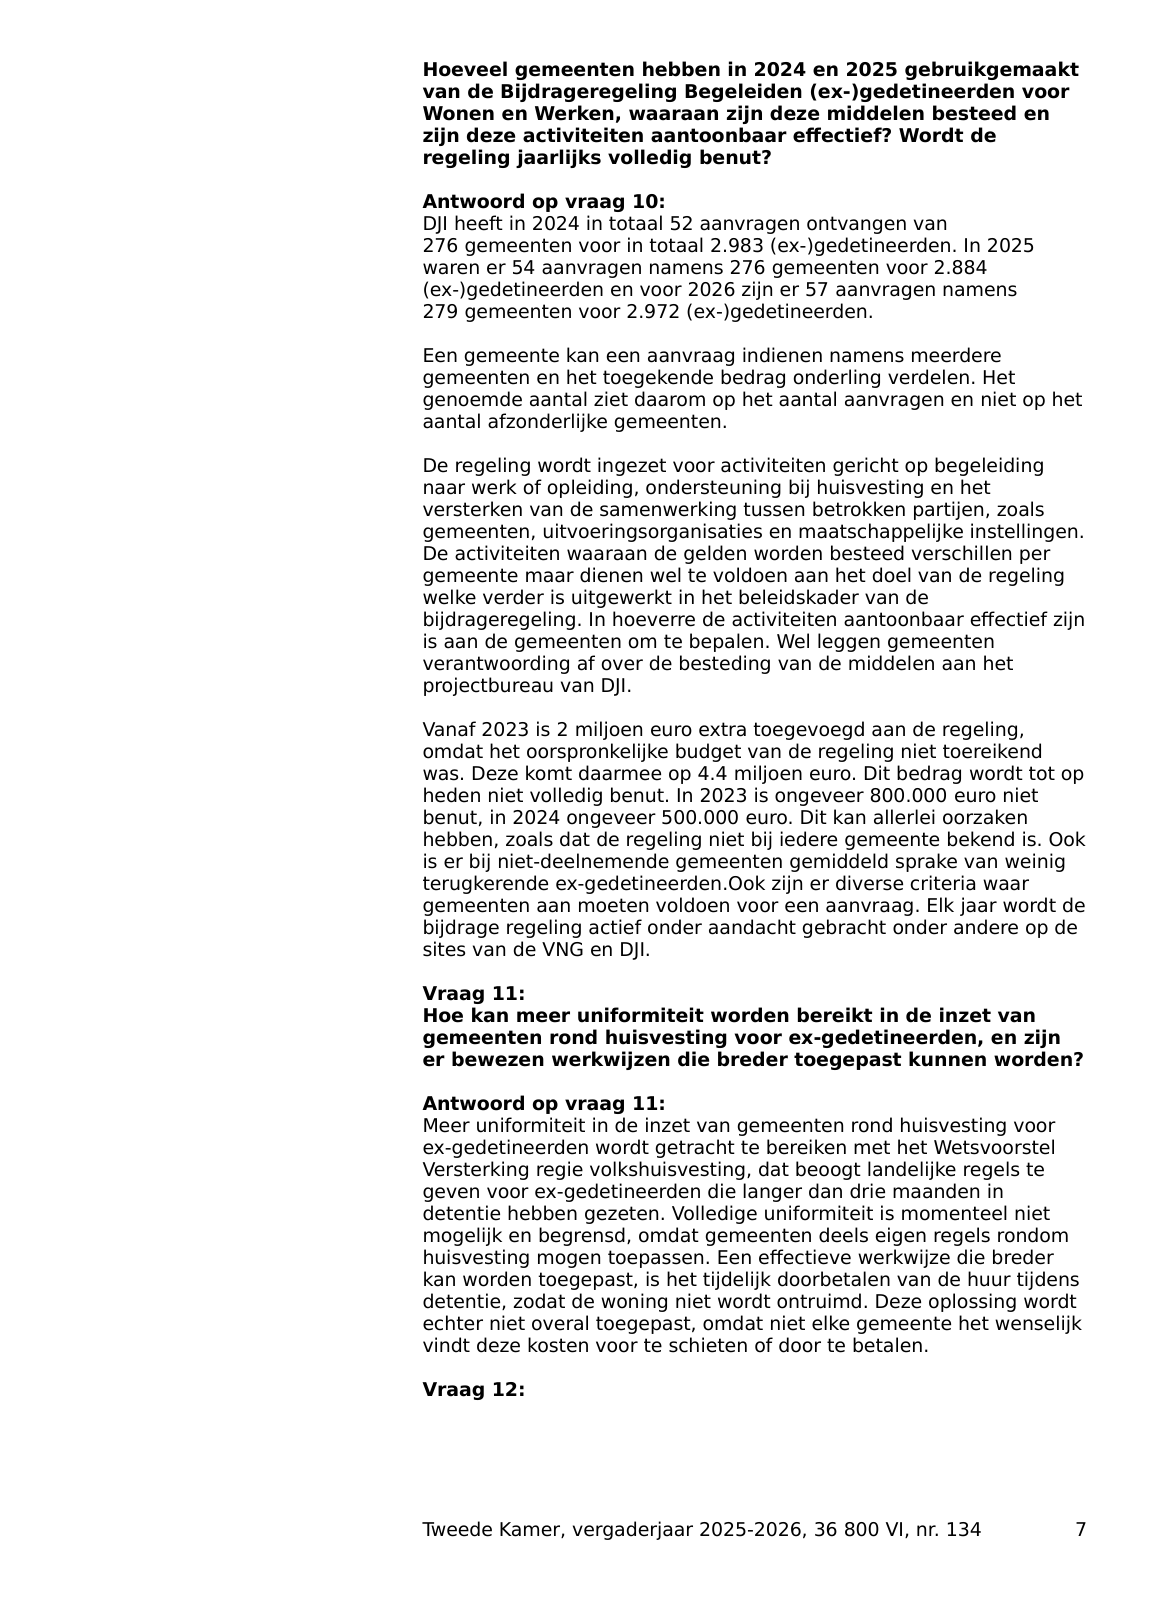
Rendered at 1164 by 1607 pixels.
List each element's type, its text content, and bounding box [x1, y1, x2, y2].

text Antwoord op vraag 11: [422, 1093, 1087, 1115]
text Antwoord op vraag 10: [422, 191, 1087, 213]
text Een gemeente kan een aanvraag indienen namens meerdere gemeenten en het toegekende bedrag onderling verdelen. Het genoemde aantal ziet daarom op het aantal aanvragen en niet op het aantal afzonderlijke gemeenten. [422, 345, 1087, 433]
text Vraag 12: [422, 1379, 1087, 1401]
text DJI heeft in 2024 in totaal 52 aanvragen ontvangen van 276 gemeenten voor in totaal 2.983 (ex-)gedetineerden. In 2025 waren er 54 aanvragen namens 276 gemeenten voor 2.884 (ex-)gedetineerden en voor 2026 zijn er 57 aanvragen namens 279 gemeenten voor 2.972 (ex-)gedetineerden. [422, 213, 1087, 323]
text Vraag 11: [422, 983, 1087, 1005]
text Hoeveel gemeenten hebben in 2024 en 2025 gebruikgemaakt van de Bijdrageregeling Begeleiden (ex-)gedetineerden voor Wonen en Werken, waaraan zijn deze middelen besteed en zijn deze activiteiten aantoonbaar effectief? Wordt de regeling jaarlijks volledig benut? [422, 59, 1087, 169]
text Vanaf 2023 is 2 miljoen euro extra toegevoegd aan de regeling, omdat het oorspronkelijke budget van de regeling niet toereikend was. Deze komt daarmee op 4.4 miljoen euro. Dit bedrag wordt tot op heden niet volledig benut. In 2023 is ongeveer 800.000 euro niet benut, in 2024 ongeveer 500.000 euro. Dit kan allerlei oorzaken hebben, zoals dat de regeling niet bij iedere gemeente bekend is. Ook is er bij niet-deelnemende gemeenten gemiddeld sprake van weinig terugkerende ex-gedetineerden.Ook zijn er diverse criteria waar gemeenten aan moeten voldoen voor een aanvraag. Elk jaar wordt de bijdrage regeling actief onder aandacht gebracht onder andere op de sites van de VNG en DJI. [422, 719, 1087, 961]
text De regeling wordt ingezet voor activiteiten gericht op begeleiding naar werk of opleiding, ondersteuning bij huisvesting en het versterken van de samenwerking tussen betrokken partijen, zoals gemeenten, uitvoeringsorganisaties en maatschappelijke instellingen. De activiteiten waaraan de gelden worden besteed verschillen per gemeente maar dienen wel te voldoen aan het doel van de regeling welke verder is uitgewerkt in het beleidskader van de bijdrageregeling. In hoeverre de activiteiten aantoonbaar effectief zijn is aan de gemeenten om te bepalen. Wel leggen gemeenten verantwoording af over de besteding van de middelen aan het projectbureau van DJI. [422, 455, 1087, 697]
text Meer uniformiteit in de inzet van gemeenten rond huisvesting voor ex-gedetineerden wordt getracht te bereiken met het Wetsvoorstel Versterking regie volkshuisvesting, dat beoogt landelijke regels te geven voor ex-gedetineerden die langer dan drie maanden in detentie hebben gezeten. Volledige uniformiteit is momenteel niet mogelijk en begrensd, omdat gemeenten deels eigen regels rondom huisvesting mogen toepassen. Een effectieve werkwijze die breder kan worden toegepast, is het tijdelijk doorbetalen van de huur tijdens detentie, zodat de woning niet wordt ontruimd. Deze oplossing wordt echter niet overal toegepast, omdat niet elke gemeente het wenselijk vindt deze kosten voor te schieten of door te betalen. [422, 1115, 1087, 1357]
text Hoe kan meer uniformiteit worden bereikt in de inzet van gemeenten rond huisvesting voor ex-gedetineerden, en zijn er bewezen werkwijzen die breder toegepast kunnen worden? [422, 1005, 1087, 1071]
